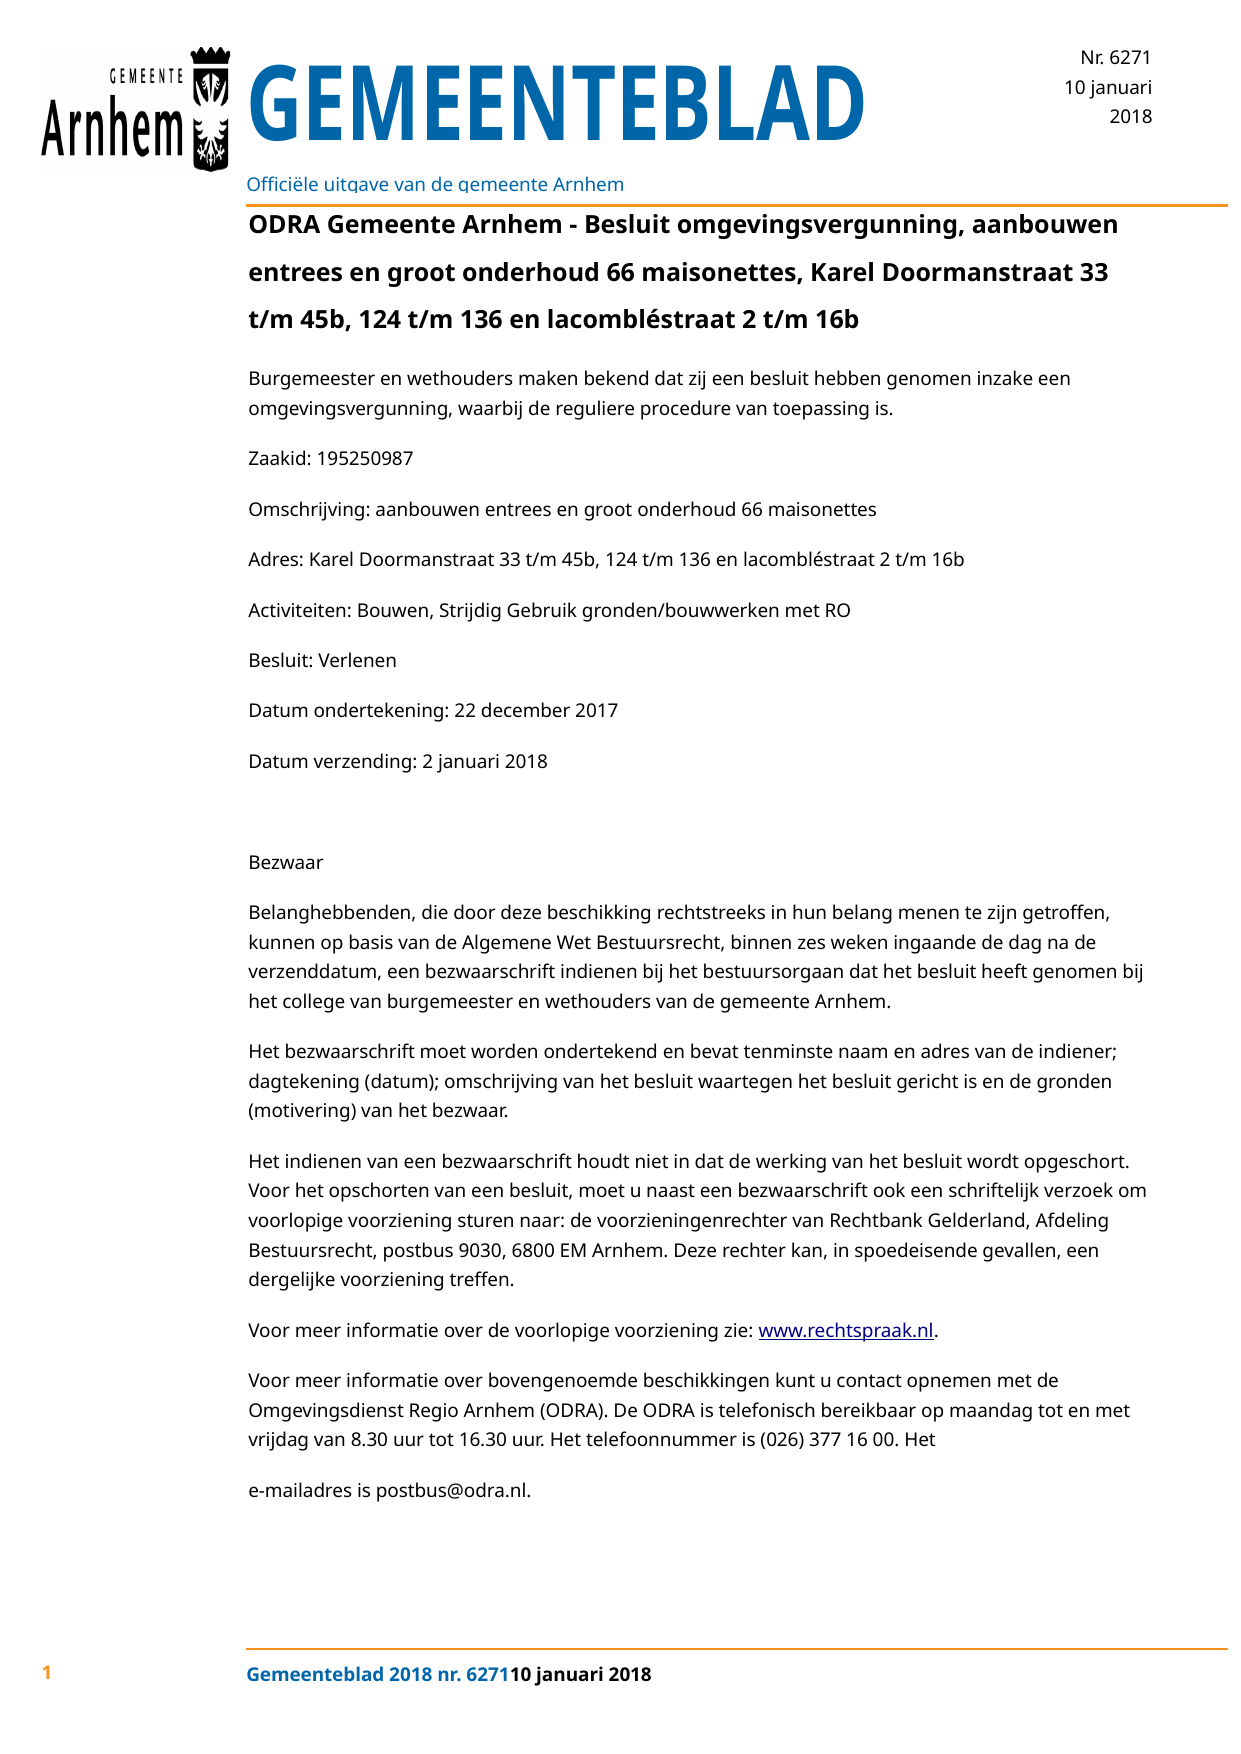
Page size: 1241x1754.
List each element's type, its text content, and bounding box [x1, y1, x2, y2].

text ODRA Gemeente Arnhem - Besluit omgevingsvergunning, aanbouwen entrees en groot onderhoud 66 maisonettes, Karel Doormanstraat 33 t/m 45b, 124 t/m 136 en lacombléstraat 2 t/m 16b [248, 207, 1152, 336]
text e-mailadres is postbus@odra.nl. [248, 1477, 1152, 1502]
text Activiteiten: Bouwen, Strijdig Gebruik gronden/bouwwerken met RO [248, 597, 1152, 622]
text Voor meer informatie over de voorlopige voorziening zie: www.rechtspraak.nl. [248, 1317, 1152, 1342]
text Burgemeester en wethouders maken bekend dat zij een besluit hebben genomen inzake een omgevingsvergunning, waarbij de reguliere procedure van toepassing is. [248, 366, 1152, 421]
text Omschrijving: aanbouwen entrees en groot onderhoud 66 maisonettes [248, 496, 1152, 522]
text Zaakid: 195250987 [248, 446, 1152, 471]
text Datum ondertekening: 22 december 2017 [248, 698, 1152, 723]
text Besluit: Verlenen [248, 647, 1152, 673]
text Voor meer informatie over bovengenoemde beschikkingen kunt u contact opnemen met de Omgevingsdienst Regio Arnhem (ODRA). De ODRA is telefonisch bereikbaar op maandag tot en met vrijdag van 8.30 uur tot 16.30 uur. Het telefoonnummer is (026) 377 16 00. Het [248, 1367, 1152, 1452]
text Bezwaar [248, 849, 1152, 874]
text Datum verzending: 2 januari 2018 [248, 748, 1152, 774]
text Adres: Karel Doormanstraat 33 t/m 45b, 124 t/m 136 en lacombléstraat 2 t/m 16b [248, 546, 1152, 572]
text Belanghebbenden, die door deze beschikking rechtstreeks in hun belang menen te zijn getroffen, kunnen op basis van de Algemene Wet Bestuursrecht, binnen zes weken ingaande de dag na de verzenddatum, een bezwaarschrift indienen bij het bestuursorgaan dat het besluit heeft genomen bij het college van burgemeester en wethouders van de gemeente Arnhem. [248, 899, 1152, 1014]
text Het bezwaarschrift moet worden ondertekend en bevat tenminste naam en adres van de indiener; dagtekening (datum); omschrijving van het besluit waartegen het besluit gericht is en de gronden (motivering) van het bezwaar. [248, 1038, 1152, 1123]
text Het indienen van een bezwaarschrift houdt niet in dat de werking van het besluit wordt opgeschort. Voor het opschorten van een besluit, moet u naast een bezwaarschrift ook een schriftelijk verzoek om voorlopige voorziening sturen naar: de voorzieningenrechter van Rechtbank Gelderland, Afdeling Bestuursrecht, postbus 9030, 6800 EM Arnhem. Deze rechter kan, in spoedeisende gevallen, een dergelijke voorziening treffen. [248, 1148, 1152, 1292]
picture [41, 47, 231, 172]
